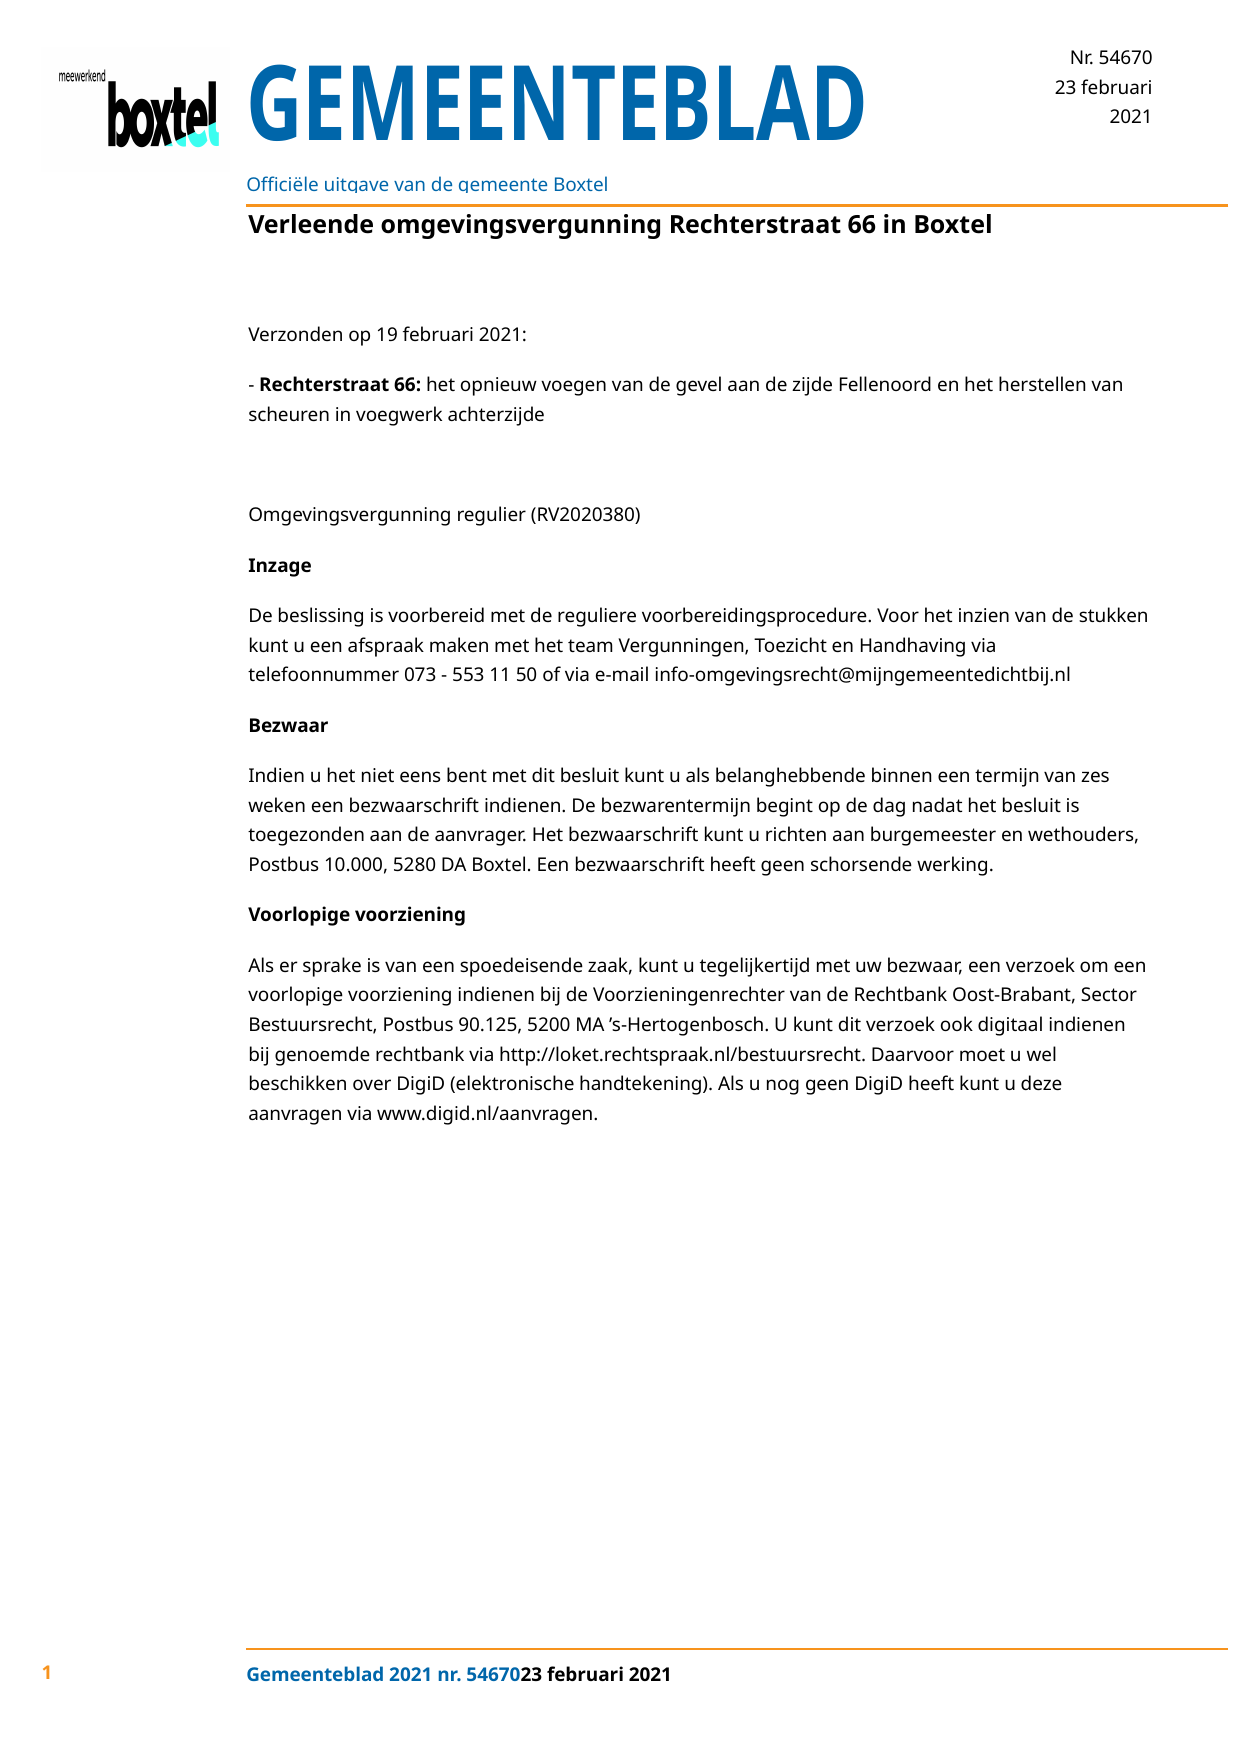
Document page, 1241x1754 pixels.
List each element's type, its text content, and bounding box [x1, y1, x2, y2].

text Verzonden op 19 februari 2021: [248, 321, 1152, 346]
text - Rechterstraat 66: het opnieuw voegen van de gevel aan de zijde Fellenoord en het herstellen van scheuren in voegwerk achterzijde [248, 371, 1152, 426]
text Verleende omgevingsvergunning Rechterstraat 66 in Boxtel [248, 207, 1152, 241]
text Bezwaar [248, 712, 1152, 738]
text De beslissing is voorbereid met de reguliere voorbereidingsprocedure. Voor het inzien van de stukken kunt u een afspraak maken met het team Vergunningen, Toezicht en Handhaving via telefoonnummer 073 - 553 11 50 of via e-mail info-omgevingsrecht@mijngemeentedichtbij.nl [248, 602, 1152, 687]
text Inzage [248, 552, 1152, 578]
text Indien u het niet eens bent met dit besluit kunt u als belanghebbende binnen een termijn van zes weken een bezwaarschrift indienen. De bezwarentermijn begint op de dag nadat het besluit is toegezonden aan de aanvrager. Het bezwaarschrift kunt u richten aan burgemeester en wethouders, Postbus 10.000, 5280 DA Boxtel. Een bezwaarschrift heeft geen schorsende werking. [248, 762, 1152, 877]
text Als er sprake is van een spoedeisende zaak, kunt u tegelijkertijd met uw bezwaar, een verzoek om een voorlopige voorziening indienen bij de Voorzieningenrechter van de Rechtbank Oost-Brabant, Sector Bestuursrecht, Postbus 90.125, 5200 MA ’s-Hertogenbosch. U kunt dit verzoek ook digitaal indienen bij genoemde rechtbank via http://loket.rechtspraak.nl/bestuursrecht. Daarvoor moet u wel beschikken over DigiD (elektronische handtekening). Als u nog geen DigiD heeft kunt u deze aanvragen via www.digid.nl/aanvragen. [248, 952, 1152, 1126]
text Omgevingsvergunning regulier (RV2020380) [248, 502, 1152, 527]
picture [41, 47, 231, 172]
text Voorlopige voorziening [248, 902, 1152, 927]
